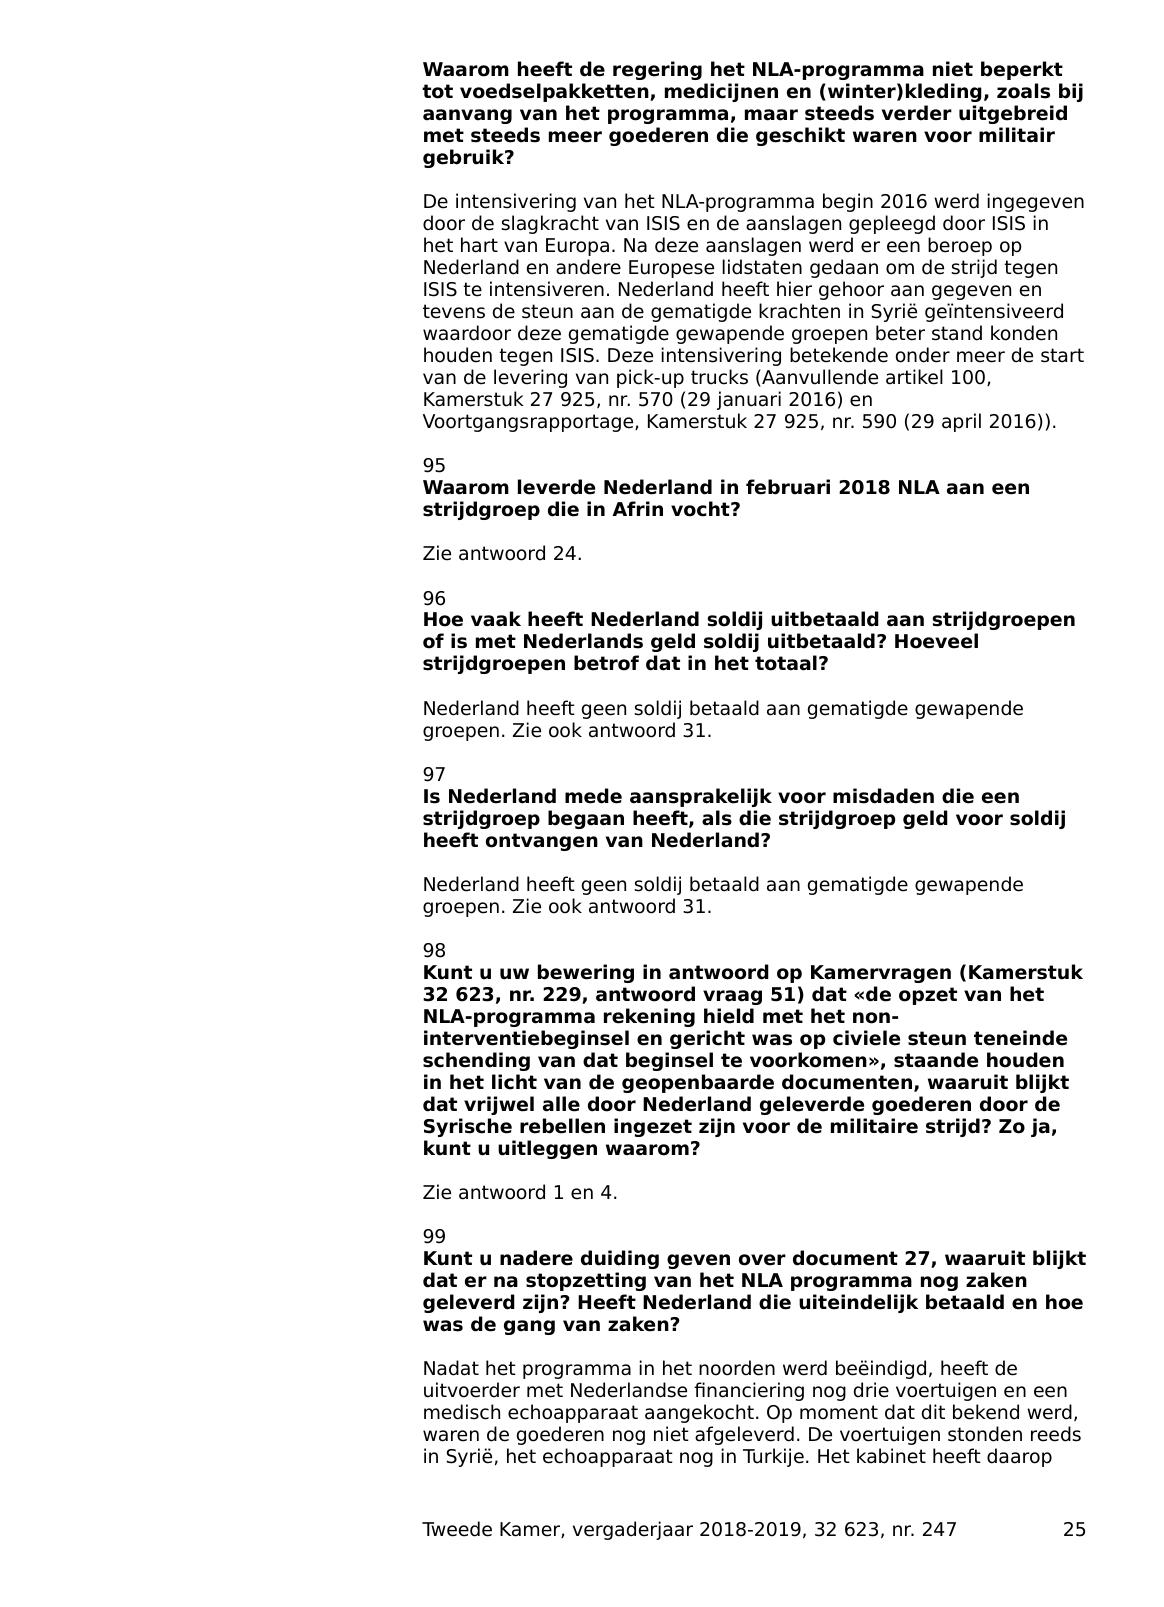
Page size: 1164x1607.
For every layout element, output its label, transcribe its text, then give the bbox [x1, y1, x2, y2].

text 95 [422, 455, 1087, 477]
text Waarom leverde Nederland in februari 2018 NLA aan een strijdgroep die in Afrin vocht? [422, 477, 1087, 521]
text Nederland heeft geen soldij betaald aan gematigde gewapende groepen. Zie ook antwoord 31. [422, 697, 1087, 741]
text Nadat het programma in het noorden werd beëindigd, heeft de uitvoerder met Nederlandse financiering nog drie voertuigen en een medisch echoapparaat aangekocht. Op moment dat dit bekend werd, waren de goederen nog niet afgeleverd. De voertuigen stonden reeds in Syrië, het echoapparaat nog in Turkije. Het kabinet heeft daarop [422, 1358, 1087, 1468]
text 99 [422, 1226, 1087, 1248]
text Is Nederland mede aansprakelijk voor misdaden die een strijdgroep begaan heeft, als die strijdgroep geld voor soldij heeft ontvangen van Nederland? [422, 786, 1087, 852]
text Zie antwoord 24. [422, 543, 1087, 565]
text 97 [422, 764, 1087, 786]
text Hoe vaak heeft Nederland soldij uitbetaald aan strijdgroepen of is met Nederlands geld soldij uitbetaald? Hoeveel strijdgroepen betrof dat in het totaal? [422, 609, 1087, 675]
text Kunt u nadere duiding geven over document 27, waaruit blijkt dat er na stopzetting van het NLA programma nog zaken geleverd zijn? Heeft Nederland die uiteindelijk betaald en hoe was de gang van zaken? [422, 1248, 1087, 1336]
text Zie antwoord 1 en 4. [422, 1182, 1087, 1204]
text Waarom heeft de regering het NLA-programma niet beperkt tot voedselpakketten, medicijnen en (winter)kleding, zoals bij aanvang van het programma, maar steeds verder uitgebreid met steeds meer goederen die geschikt waren voor militair gebruik? [422, 59, 1087, 169]
text 96 [422, 587, 1087, 609]
text Nederland heeft geen soldij betaald aan gematigde gewapende groepen. Zie ook antwoord 31. [422, 874, 1087, 918]
text 98 [422, 940, 1087, 962]
text De intensivering van het NLA-programma begin 2016 werd ingegeven door de slagkracht van ISIS en de aanslagen gepleegd door ISIS in het hart van Europa. Na deze aanslagen werd er een beroep op Nederland en andere Europese lidstaten gedaan om de strijd tegen ISIS te intensiveren. Nederland heeft hier gehoor aan gegeven en tevens de steun aan de gematigde krachten in Syrië geïntensiveerd waardoor deze gematigde gewapende groepen beter stand konden houden tegen ISIS. Deze intensivering betekende onder meer de start van de levering van pick-up trucks (Aanvullende artikel 100, Kamerstuk 27 925, nr. 570 (29 januari 2016) en Voortgangsrapportage, Kamerstuk 27 925, nr. 590 (29 april 2016)). [422, 191, 1087, 433]
text Kunt u uw bewering in antwoord op Kamervragen (Kamerstuk 32 623, nr. 229, antwoord vraag 51) dat «de opzet van het NLA-programma rekening hield met het non-interventiebeginsel en gericht was op civiele steun teneinde schending van dat beginsel te voorkomen», staande houden in het licht van de geopenbaarde documenten, waaruit blijkt dat vrijwel alle door Nederland geleverde goederen door de Syrische rebellen ingezet zijn voor de militaire strijd? Zo ja, kunt u uitleggen waarom? [422, 962, 1087, 1160]
